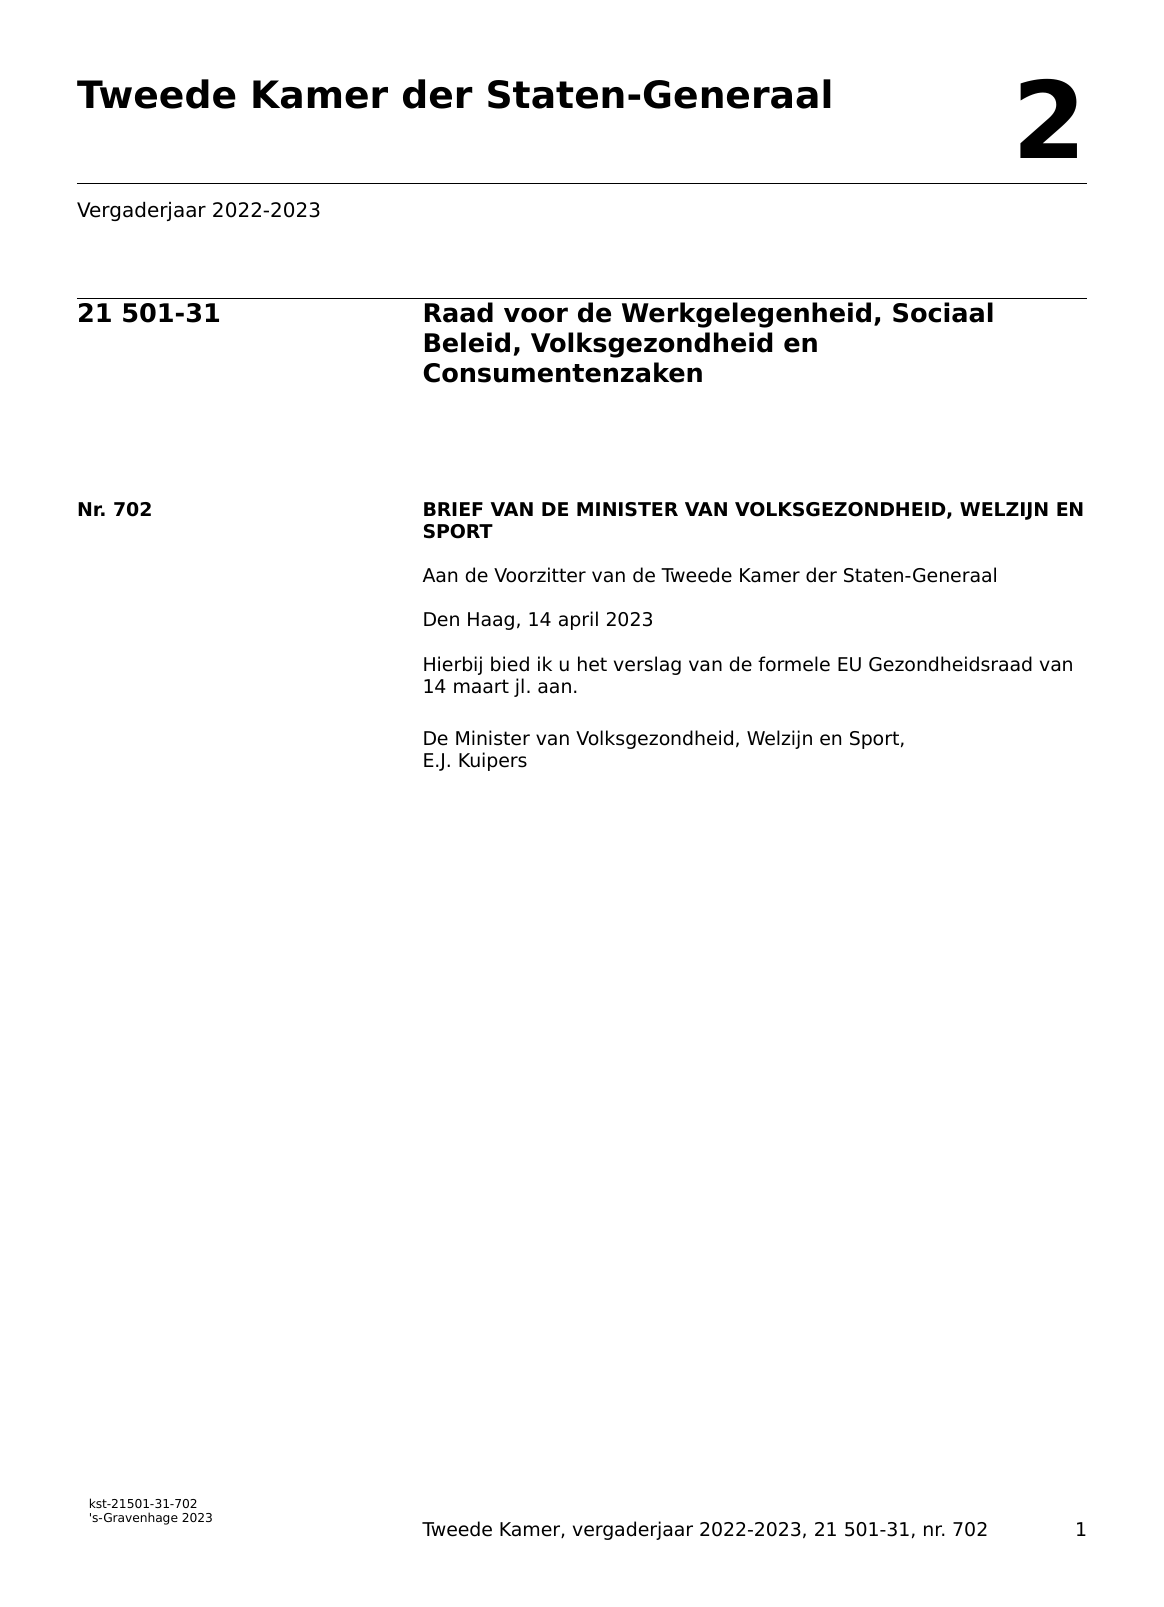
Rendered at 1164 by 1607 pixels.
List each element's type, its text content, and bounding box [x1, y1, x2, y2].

text 's-Gravenhage 2023 [88, 1511, 323, 1525]
text kst-21501-31-702 [88, 1497, 323, 1511]
subtitle 21 501-31 Raad voor de Werkgelegenheid, Sociaal Beleid, Volksgezondheid en Consumentenzaken [77, 299, 1087, 388]
text Aan de Voorzitter van de Tweede Kamer der Staten-Generaal [422, 565, 1087, 587]
text Hierbij bied ik u het verslag van de formele EU Gezondheidsraad van 14 maart jl. aan. [422, 653, 1087, 697]
text Den Haag, 14 april 2023 [422, 609, 1087, 631]
text De Minister van Volksgezondheid, Welzijn en Sport, E.J. Kuipers [422, 727, 1087, 771]
table_cell Vergaderjaar 2022-2023 [77, 184, 1087, 298]
subtitle Nr. 702 BRIEF VAN DE MINISTER VAN VOLKSGEZONDHEID, WELZIJN EN SPORT [77, 499, 1087, 543]
table_header 2 [886, 59, 1087, 183]
table_header Tweede Kamer der Staten-Generaal [77, 59, 886, 183]
